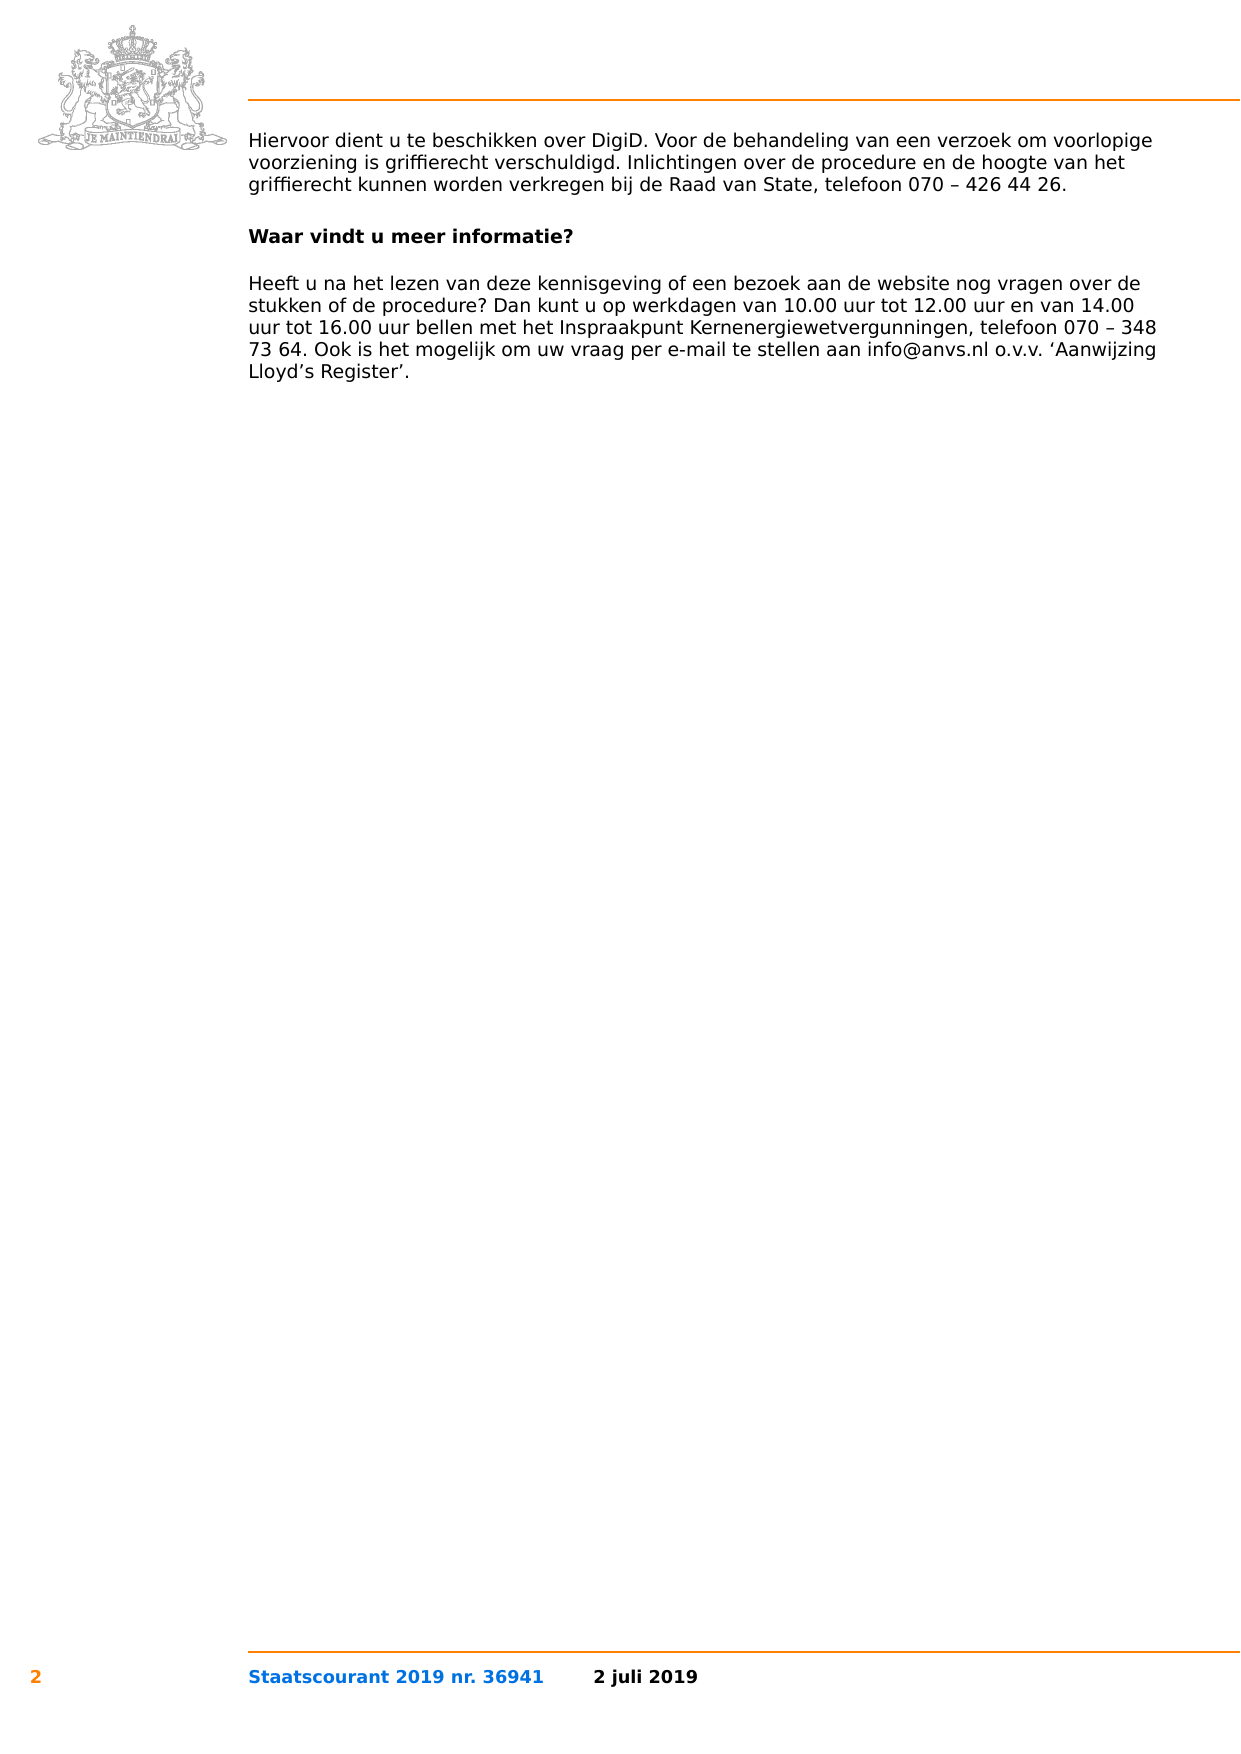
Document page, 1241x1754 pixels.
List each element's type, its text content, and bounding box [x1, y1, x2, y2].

picture [38, 25, 227, 150]
text Hiervoor dient u te beschikken over DigiD. Voor de behandeling van een verzoek om voorlopige voorziening is griffierecht verschuldigd. Inlichtingen over de procedure en de hoogte van het griffierecht kunnen worden verkregen bij de Raad van State, telefoon 070 – 426 44 26. [248, 130, 1163, 196]
text Heeft u na het lezen van deze kennisgeving of een bezoek aan de website nog vragen over de stukken of de procedure? Dan kunt u op werkdagen van 10.00 uur tot 12.00 uur en van 14.00 uur tot 16.00 uur bellen met het Inspraakpunt Kernenergiewetvergunningen, telefoon 070 – 348 73 64. Ook is het mogelijk om uw vraag per e-mail te stellen aan info@anvs.nl o.v.v. ‘Aanwijzing Lloyd’s Register’. [248, 273, 1163, 383]
subtitle Waar vindt u meer informatie? [248, 226, 1163, 248]
